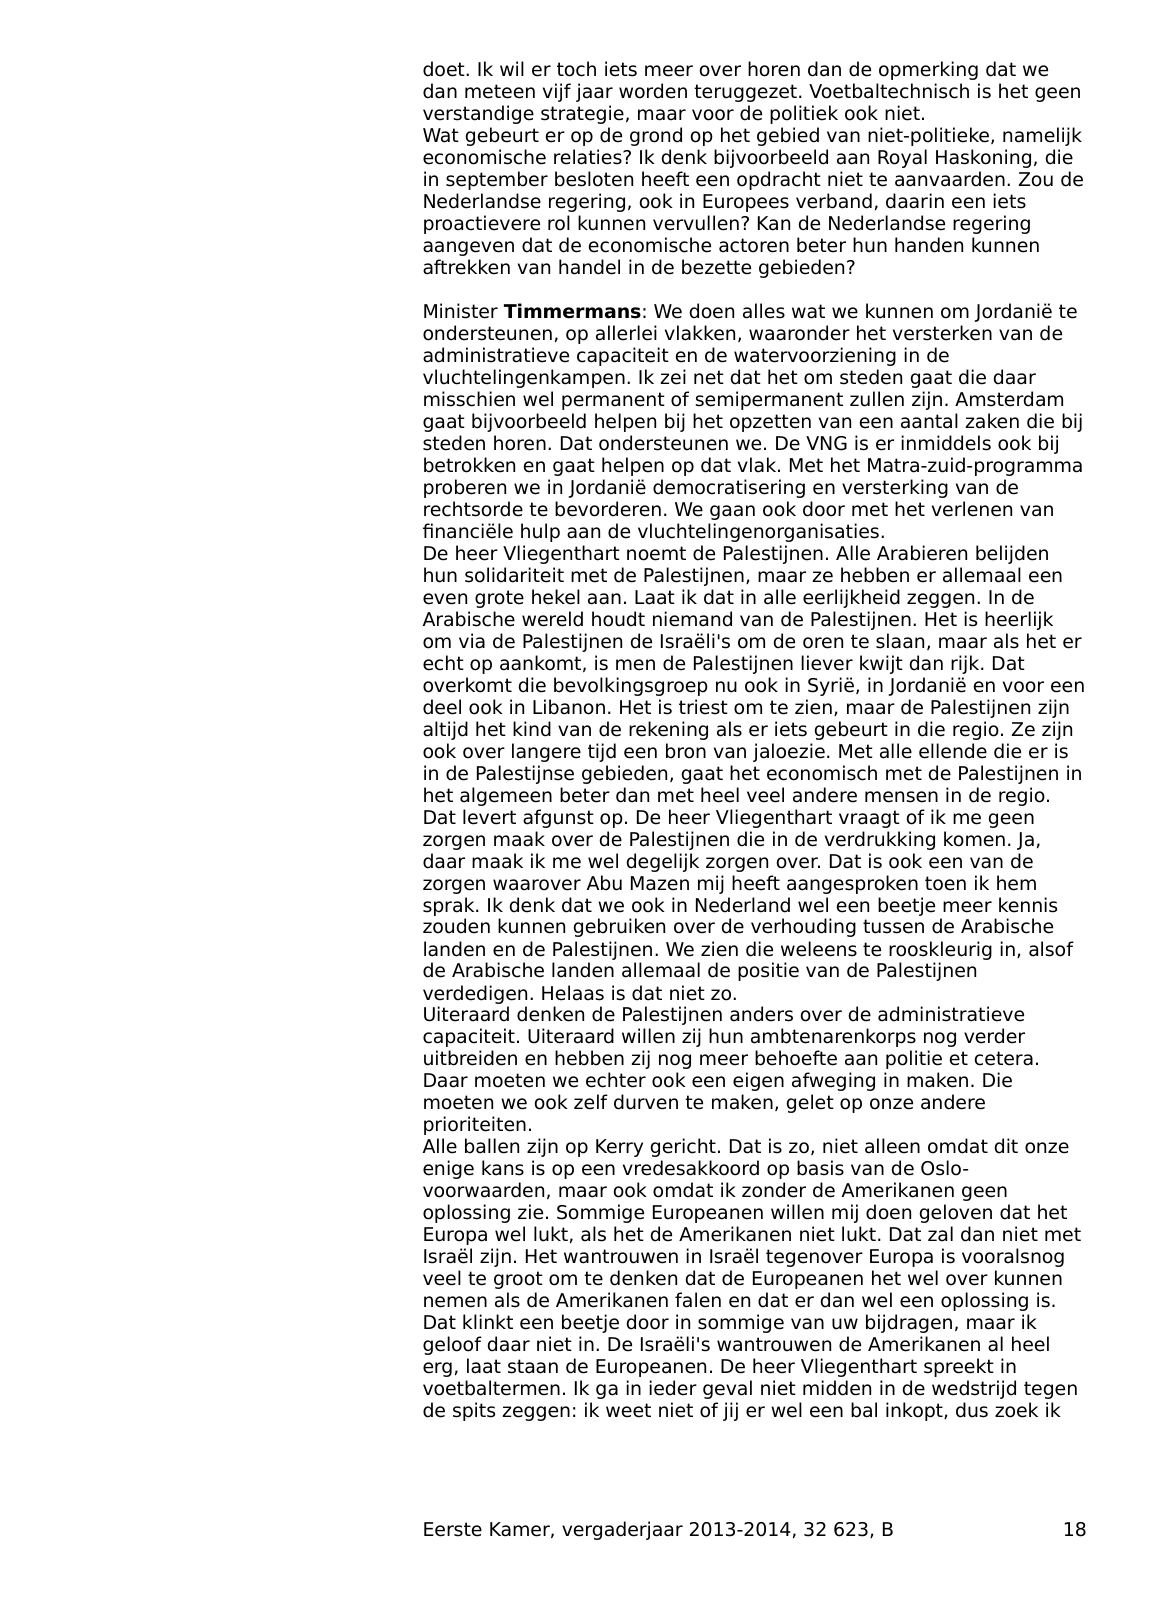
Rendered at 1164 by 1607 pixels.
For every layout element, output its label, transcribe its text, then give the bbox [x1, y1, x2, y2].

text Alle ballen zijn op Kerry gericht. Dat is zo, niet alleen omdat dit onze enige kans is op een vredesakkoord op basis van de Oslo-voorwaarden, maar ook omdat ik zonder de Amerikanen geen oplossing zie. Sommige Europeanen willen mij doen geloven dat het Europa wel lukt, als het de Amerikanen niet lukt. Dat zal dan niet met Israël zijn. Het wantrouwen in Israël tegenover Europa is vooralsnog veel te groot om te denken dat de Europeanen het wel over kunnen nemen als de Amerikanen falen en dat er dan wel een oplossing is. Dat klinkt een beetje door in sommige van uw bijdragen, maar ik geloof daar niet in. De Israëli's wantrouwen de Amerikanen al heel erg, laat staan de Europeanen. De heer Vliegenthart spreekt in voetbaltermen. Ik ga in ieder geval niet midden in de wedstrijd tegen de spits zeggen: ik weet niet of jij er wel een bal inkopt, dus zoek ik [422, 1136, 1087, 1422]
text Uiteraard denken de Palestijnen anders over de administratieve capaciteit. Uiteraard willen zij hun ambtenarenkorps nog verder uitbreiden en hebben zij nog meer behoefte aan politie et cetera. Daar moeten we echter ook een eigen afweging in maken. Die moeten we ook zelf durven te maken, gelet op onze andere prioriteiten. [422, 1004, 1087, 1136]
text doet. Ik wil er toch iets meer over horen dan de opmerking dat we dan meteen vijf jaar worden teruggezet. Voetbaltechnisch is het geen verstandige strategie, maar voor de politiek ook niet. [422, 59, 1087, 125]
text Minister Timmermans: We doen alles wat we kunnen om Jordanië te ondersteunen, op allerlei vlakken, waaronder het versterken van de administratieve capaciteit en de watervoorziening in de vluchtelingenkampen. Ik zei net dat het om steden gaat die daar misschien wel permanent of semipermanent zullen zijn. Amsterdam gaat bijvoorbeeld helpen bij het opzetten van een aantal zaken die bij steden horen. Dat ondersteunen we. De VNG is er inmiddels ook bij betrokken en gaat helpen op dat vlak. Met het Matra-zuid-programma proberen we in Jordanië democratisering en versterking van de rechtsorde te bevorderen. We gaan ook door met het verlenen van financiële hulp aan de vluchtelingenorganisaties. [422, 301, 1087, 543]
text De heer Vliegenthart noemt de Palestijnen. Alle Arabieren belijden hun solidariteit met de Palestijnen, maar ze hebben er allemaal een even grote hekel aan. Laat ik dat in alle eerlijkheid zeggen. In de Arabische wereld houdt niemand van de Palestijnen. Het is heerlijk om via de Palestijnen de Israëli's om de oren te slaan, maar als het er echt op aankomt, is men de Palestijnen liever kwijt dan rijk. Dat overkomt die bevolkingsgroep nu ook in Syrië, in Jordanië en voor een deel ook in Libanon. Het is triest om te zien, maar de Palestijnen zijn altijd het kind van de rekening als er iets gebeurt in die regio. Ze zijn ook over langere tijd een bron van jaloezie. Met alle ellende die er is in de Palestijnse gebieden, gaat het economisch met de Palestijnen in het algemeen beter dan met heel veel andere mensen in de regio. Dat levert afgunst op. De heer Vliegenthart vraagt of ik me geen zorgen maak over de Palestijnen die in de verdrukking komen. Ja, daar maak ik me wel degelijk zorgen over. Dat is ook een van de zorgen waarover Abu Mazen mij heeft aangesproken toen ik hem sprak. Ik denk dat we ook in Nederland wel een beetje meer kennis zouden kunnen gebruiken over de verhouding tussen de Arabische landen en de Palestijnen. We zien die weleens te rooskleurig in, alsof de Arabische landen allemaal de positie van de Palestijnen verdedigen. Helaas is dat niet zo. [422, 543, 1087, 1004]
text Wat gebeurt er op de grond op het gebied van niet-politieke, namelijk economische relaties? Ik denk bijvoorbeeld aan Royal Haskoning, die in september besloten heeft een opdracht niet te aanvaarden. Zou de Nederlandse regering, ook in Europees verband, daarin een iets proactievere rol kunnen vervullen? Kan de Nederlandse regering aangeven dat de economische actoren beter hun handen kunnen aftrekken van handel in de bezette gebieden? [422, 125, 1087, 279]
